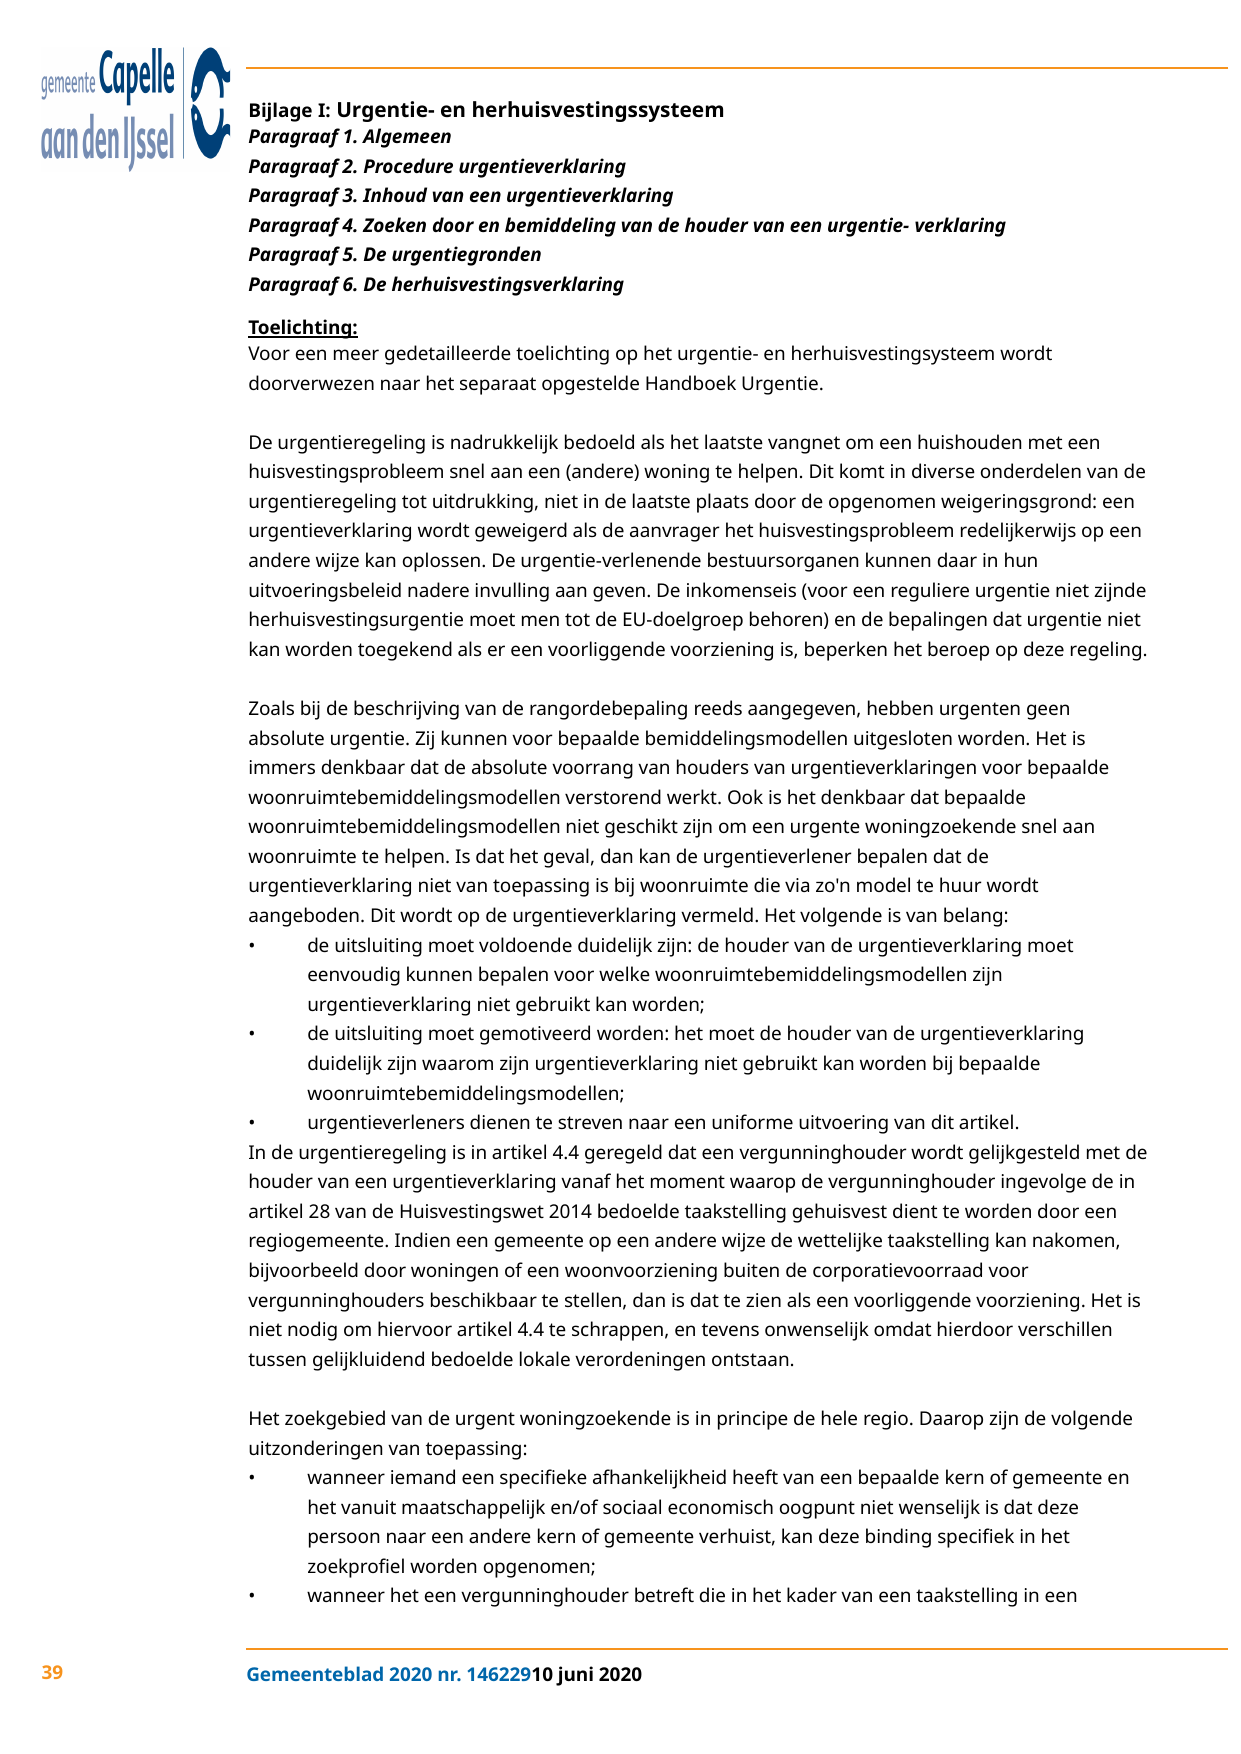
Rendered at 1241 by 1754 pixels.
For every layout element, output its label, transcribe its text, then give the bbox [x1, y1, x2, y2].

text Paragraaf 6. De herhuisvestingsverklaring [248, 271, 1152, 297]
text Paragraaf 1. Algemeen [248, 123, 1152, 149]
text Zoals bij de beschrijving van de rangordebepaling reeds aangegeven, hebben urgenten geen absolute urgentie. Zij kunnen voor bepaalde bemiddelingsmodellen uitgesloten worden. Het is immers denkbaar dat de absolute voorrang van houders van urgentieverklaringen voor bepaalde woonruimtebemiddelingsmodellen verstorend werkt. Ook is het denkbaar dat bepaalde woonruimtebemiddelingsmodellen niet geschikt zijn om een urgente woningzoekende snel aan woonruimte te helpen. Is dat het geval, dan kan de urgentieverlener bepalen dat de urgentieverklaring niet van toepassing is bij woonruimte die via zo'n model te huur wordt aangeboden. Dit wordt op de urgentieverklaring vermeld. Het volgende is van belang: [248, 695, 1152, 928]
list wanneer het een vergunninghouder betreft die in het kader van een taakstelling in een [248, 1583, 1152, 1608]
text Bijlage I: Urgentie- en herhuisvestingssysteem [248, 95, 1152, 123]
text Paragraaf 2. Procedure urgentieverklaring [248, 153, 1152, 179]
text De urgentieregeling is nadrukkelijk bedoeld als het laatste vangnet om een huishouden met een huisvestingsprobleem snel aan een (andere) woning te helpen. Dit komt in diverse onderdelen van de urgentieregeling tot uitdrukking, niet in de laatste plaats door de opgenomen weigeringsgrond: een urgentieverklaring wordt geweigerd als de aanvrager het huisvestingsprobleem redelijkerwijs op een andere wijze kan oplossen. De urgentie-verlenende bestuursorganen kunnen daar in hun uitvoeringsbeleid nadere invulling aan geven. De inkomenseis (voor een reguliere urgentie niet zijnde herhuisvestingsurgentie moet men tot de EU-doelgroep behoren) en de bepalingen dat urgentie niet kan worden toegekend als er een voorliggende voorziening is, beperken het beroep op deze regeling. [248, 429, 1152, 662]
list wanneer iemand een specifieke afhankelijkheid heeft van een bepaalde kern of gemeente en het vanuit maatschappelijk en/of sociaal economisch oogpunt niet wenselijk is dat deze persoon naar een andere kern of gemeente verhuist, kan deze binding specifiek in het zoekprofiel worden opgenomen; [248, 1464, 1152, 1579]
list urgentieverleners dienen te streven naar een uniforme uitvoering van dit artikel. [248, 1109, 1152, 1135]
text Paragraaf 4. Zoeken door en bemiddeling van de houder van een urgentie- verklaring [248, 212, 1152, 238]
text Voor een meer gedetailleerde toelichting op het urgentie- en herhuisvestingsysteem wordt doorverwezen naar het separaat opgestelde Handboek Urgentie. [248, 340, 1152, 395]
text Het zoekgebied van de urgent woningzoekende is in principe de hele regio. Daarop zijn de volgende uitzonderingen van toepassing: [248, 1405, 1152, 1460]
text Toelichting: [248, 314, 1152, 340]
text In de urgentieregeling is in artikel 4.4 geregeld dat een vergunninghouder wordt gelijkgesteld met de houder van een urgentieverklaring vanaf het moment waarop de vergunninghouder ingevolge de in artikel 28 van de Huisvestingswet 2014 bedoelde taakstelling gehuisvest dient te worden door een regiogemeente. Indien een gemeente op een andere wijze de wettelijke taakstelling kan nakomen, bijvoorbeeld door woningen of een woonvoorziening buiten de corporatievoorraad voor vergunninghouders beschikbaar te stellen, dan is dat te zien als een voorliggende voorziening. Het is niet nodig om hiervoor artikel 4.4 te schrappen, en tevens onwenselijk omdat hierdoor verschillen tussen gelijkluidend bedoelde lokale verordeningen ontstaan. [248, 1139, 1152, 1372]
list de uitsluiting moet voldoende duidelijk zijn: de houder van de urgentieverklaring moet eenvoudig kunnen bepalen voor welke woonruimtebemiddelingsmodellen zijn urgentieverklaring niet gebruikt kan worden; [248, 932, 1152, 1017]
text Paragraaf 5. De urgentiegronden [248, 242, 1152, 267]
picture [41, 47, 231, 172]
list de uitsluiting moet gemotiveerd worden: het moet de houder van de urgentieverklaring duidelijk zijn waarom zijn urgentieverklaring niet gebruikt kan worden bij bepaalde woonruimtebemiddelingsmodellen; [248, 1021, 1152, 1105]
text Paragraaf 3. Inhoud van een urgentieverklaring [248, 182, 1152, 208]
